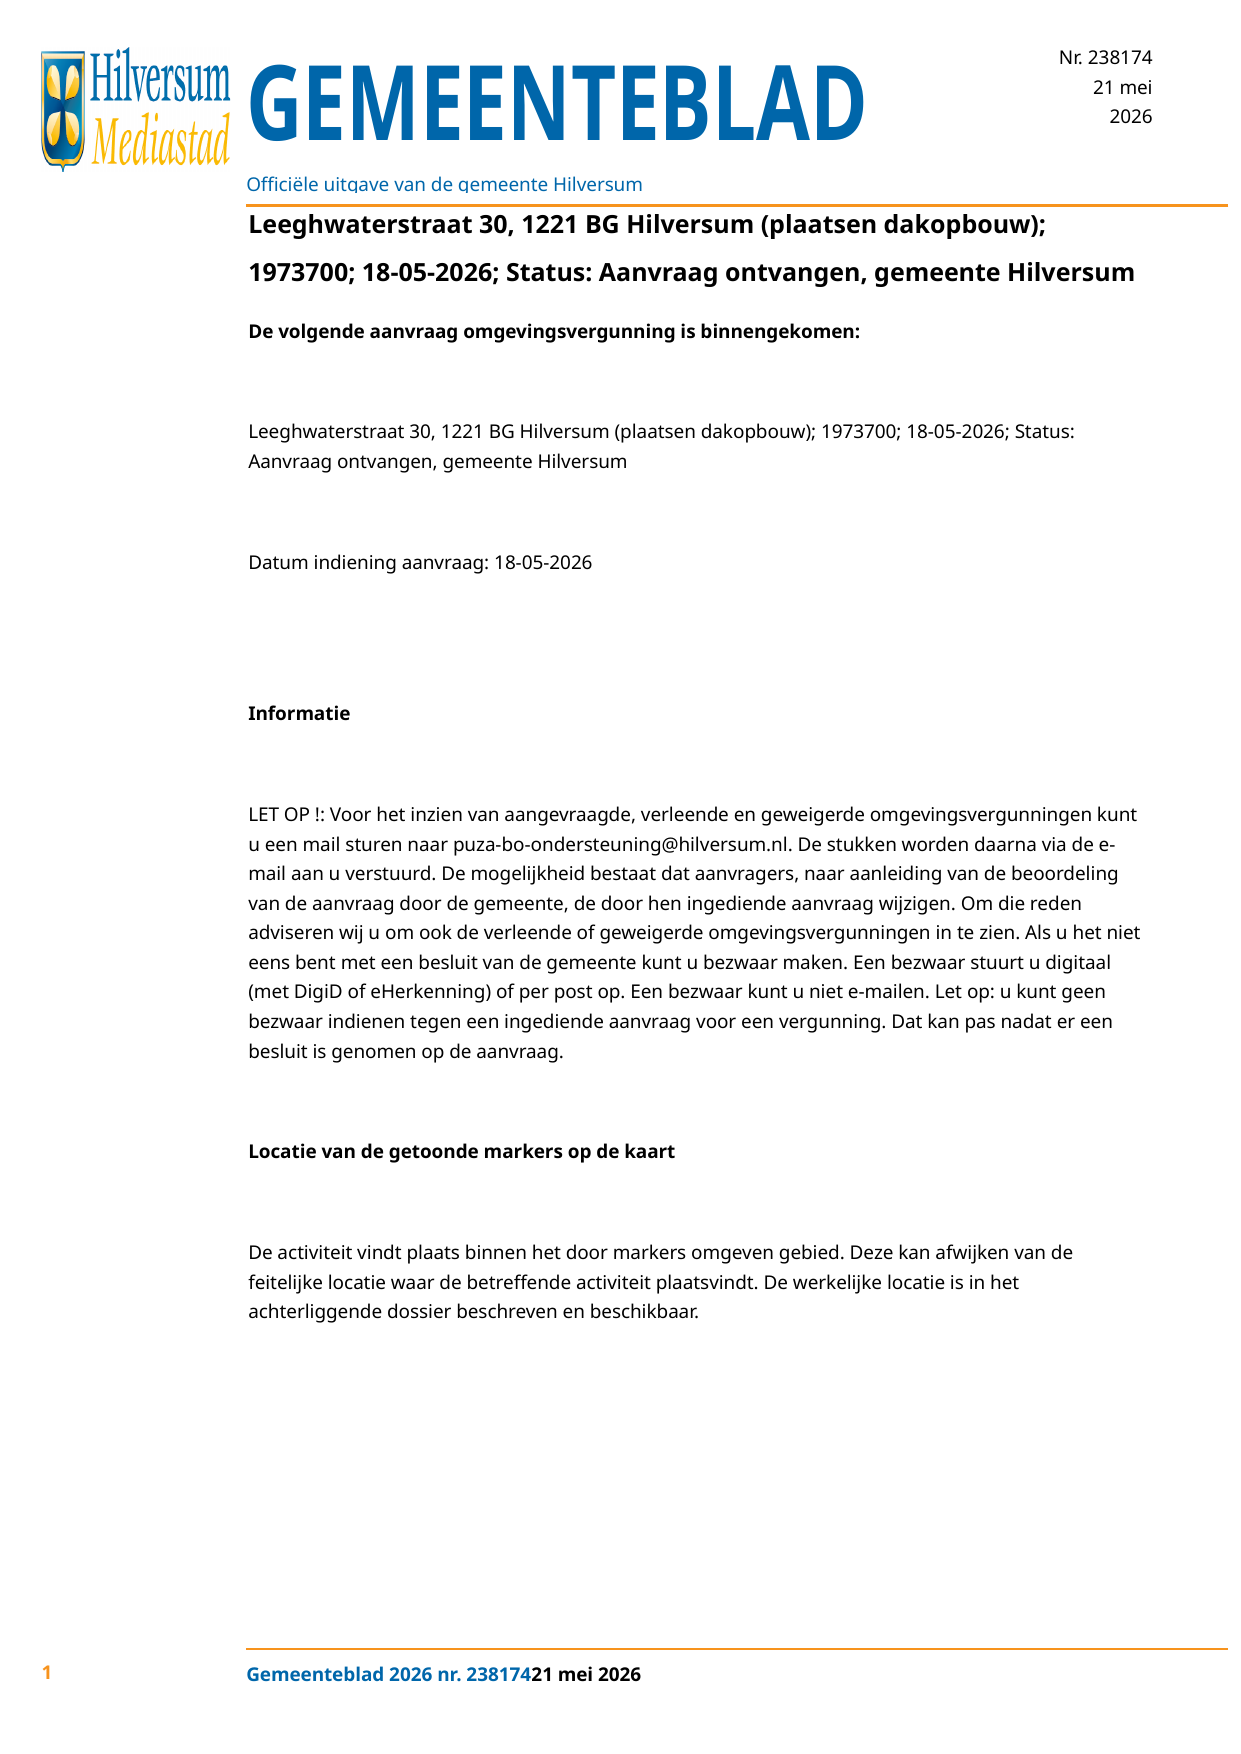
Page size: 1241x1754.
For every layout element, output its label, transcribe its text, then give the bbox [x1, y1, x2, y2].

text Informatie [248, 700, 1152, 726]
text De activiteit vindt plaats binnen het door markers omgeven gebied. Deze kan afwijken van de feitelijke locatie waar de betreffende activiteit plaatsvindt. De werkelijke locatie is in het achterliggende dossier beschreven en beschikbaar. [248, 1239, 1152, 1324]
text Locatie van de getoonde markers op de kaart [248, 1139, 1152, 1164]
text LET OP !: Voor het inzien van aangevraagde, verleende en geweigerde omgevingsvergunningen kunt u een mail sturen naar puza-bo-ondersteuning@hilversum.nl. De stukken worden daarna via de e-mail aan u verstuurd. De mogelijkheid bestaat dat aanvragers, naar aanleiding van de beoordeling van de aanvraag door de gemeente, de door hen ingediende aanvraag wijzigen. Om die reden adviseren wij u om ook de verleende of geweigerde omgevingsvergunningen in te zien. Als u het niet eens bent met een besluit van de gemeente kunt u bezwaar maken. Een bezwaar stuurt u digitaal (met DigiD of eHerkenning) of per post op. Een bezwaar kunt u niet e-mailen. Let op: u kunt geen bezwaar indienen tegen een ingediende aanvraag voor een vergunning. Dat kan pas nadat er een besluit is genomen op de aanvraag. [248, 801, 1152, 1064]
text Leeghwaterstraat 30, 1221 BG Hilversum (plaatsen dakopbouw); 1973700; 18-05-2026; Status: Aanvraag ontvangen, gemeente Hilversum [248, 419, 1152, 474]
text De volgende aanvraag omgevingsvergunning is binnengekomen: [248, 318, 1152, 344]
text Datum indiening aanvraag: 18-05-2026 [248, 549, 1152, 575]
picture [41, 47, 231, 172]
text Leeghwaterstraat 30, 1221 BG Hilversum (plaatsen dakopbouw); 1973700; 18-05-2026; Status: Aanvraag ontvangen, gemeente Hilversum [248, 207, 1152, 288]
